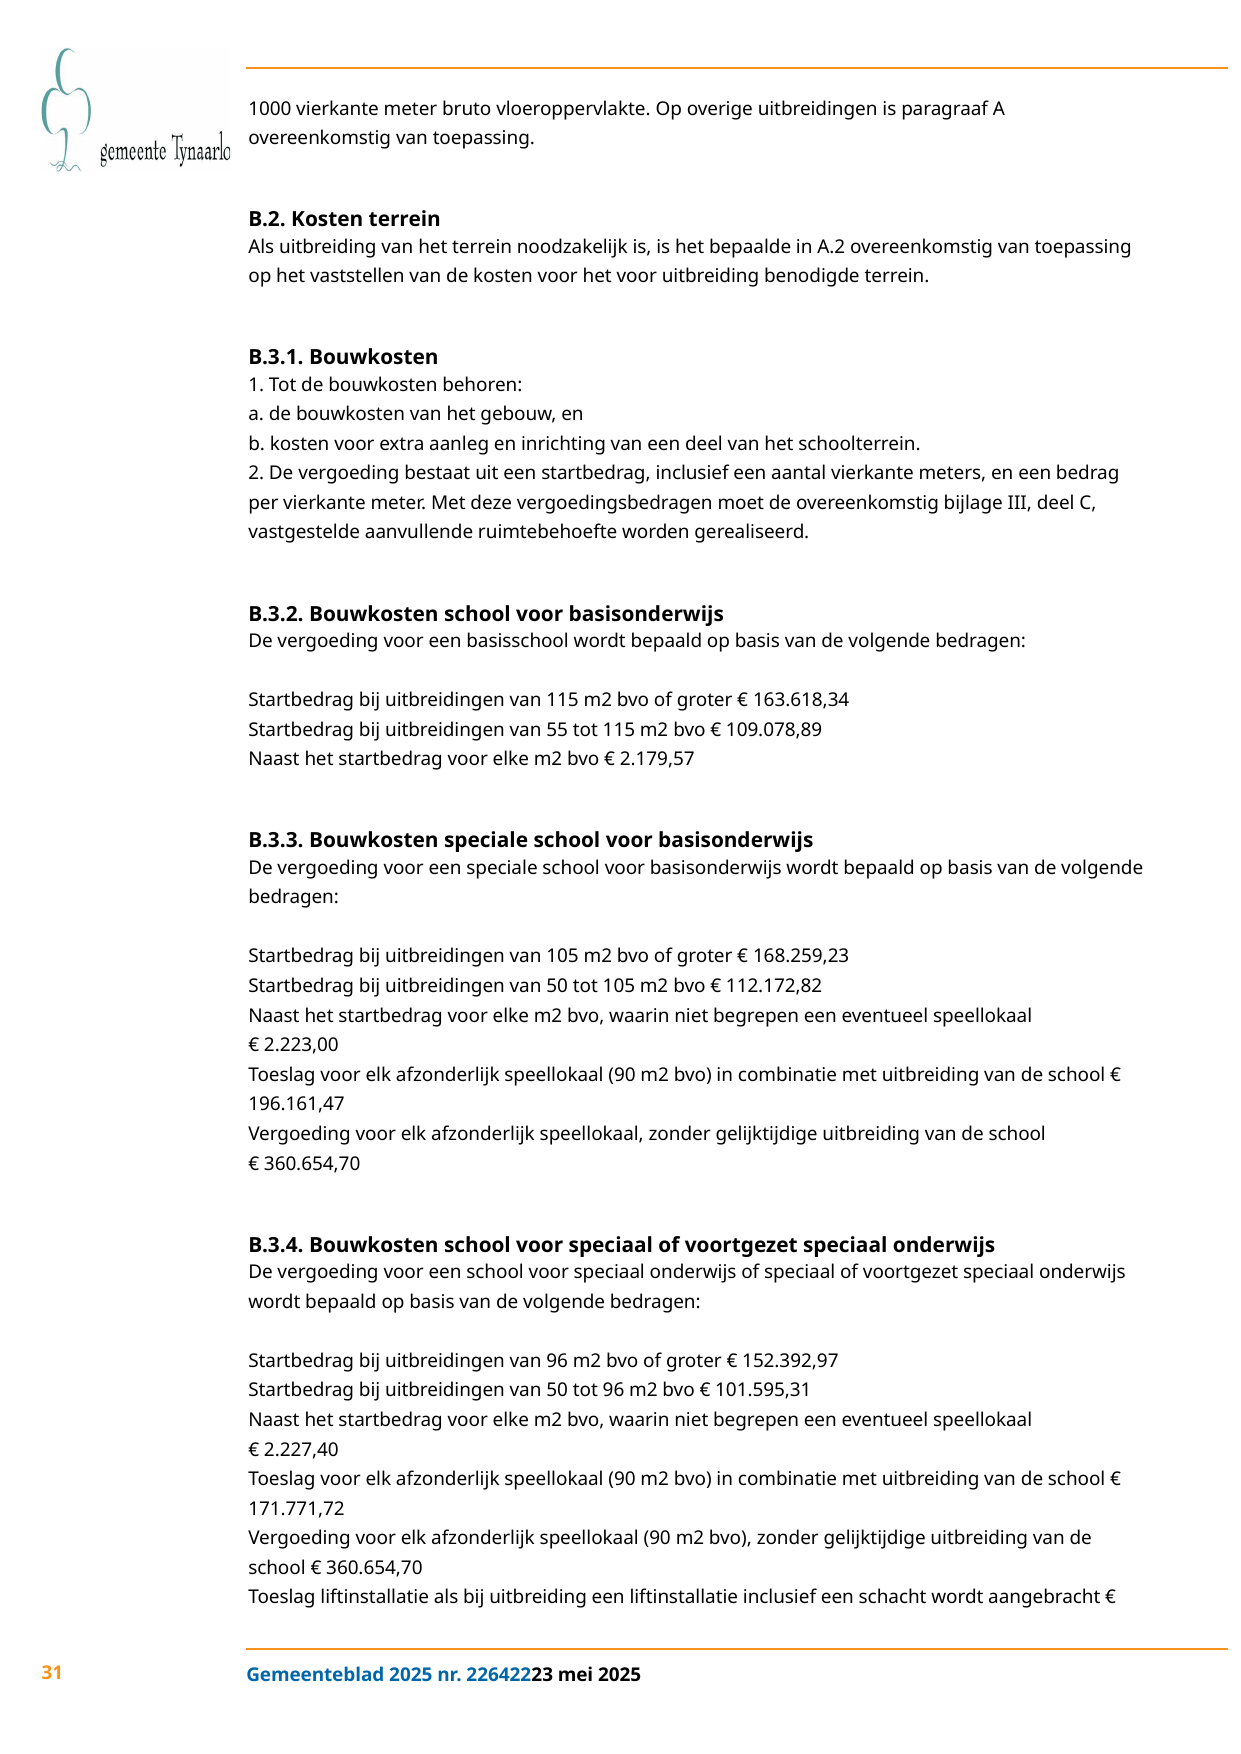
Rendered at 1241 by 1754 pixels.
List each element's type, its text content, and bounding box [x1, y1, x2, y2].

text De vergoeding voor een school voor speciaal onderwijs of speciaal of voortgezet speciaal onderwijs wordt bepaald op basis van de volgende bedragen: [248, 1258, 1152, 1313]
text Vergoeding voor elk afzonderlijk speellokaal (90 m2 bvo), zonder gelijktijdige uitbreiding van de school € 360.654,70 [248, 1524, 1152, 1580]
text 1. Tot de bouwkosten behoren: [248, 371, 1152, 397]
text Startbedrag bij uitbreidingen van 96 m2 bvo of groter € 152.392,97 [248, 1347, 1152, 1373]
text a. de bouwkosten van het gebouw, en [248, 400, 1152, 426]
text Startbedrag bij uitbreidingen van 105 m2 bvo of groter € 168.259,23 [248, 943, 1152, 968]
text Toeslag liftinstallatie als bij uitbreiding een liftinstallatie inclusief een schacht wordt aangebracht € [248, 1584, 1152, 1609]
text B.3.2. Bouwkosten school voor basisonderwijs [248, 599, 1152, 627]
text B.2. Kosten terrein [248, 204, 1152, 233]
text Naast het startbedrag voor elke m2 bvo € 2.179,57 [248, 746, 1152, 771]
text 2. De vergoeding bestaat uit een startbedrag, inclusief een aantal vierkante meters, en een bedrag per vierkante meter. Met deze vergoedingsbedragen moet de overeenkomstig bijlage III, deel C, vastgestelde aanvullende ruimtebehoefte worden gerealiseerd. [248, 459, 1152, 544]
picture [41, 47, 231, 172]
text Naast het startbedrag voor elke m2 bvo, waarin niet begrepen een eventueel speellokaal [248, 1406, 1152, 1432]
text b. kosten voor extra aanleg en inrichting van een deel van het schoolterrein. [248, 430, 1152, 456]
text De vergoeding voor een speciale school voor basisonderwijs wordt bepaald op basis van de volgende bedragen: [248, 854, 1152, 909]
text De vergoeding voor een basisschool wordt bepaald op basis van de volgende bedragen: [248, 627, 1152, 653]
text 1000 vierkante meter bruto vloeroppervlakte. Op overige uitbreidingen is paragraaf A overeenkomstig van toepassing. [248, 95, 1152, 150]
text Startbedrag bij uitbreidingen van 115 m2 bvo of groter € 163.618,34 [248, 686, 1152, 712]
text € 2.227,40 [248, 1436, 1152, 1461]
text Vergoeding voor elk afzonderlijk speellokaal, zonder gelijktijdige uitbreiding van de school [248, 1120, 1152, 1146]
text B.3.3. Bouwkosten speciale school voor basisonderwijs [248, 826, 1152, 854]
text Toeslag voor elk afzonderlijk speellokaal (90 m2 bvo) in combinatie met uitbreiding van de school € 171.771,72 [248, 1465, 1152, 1521]
text Als uitbreiding van het terrein noodzakelijk is, is het bepaalde in A.2 overeenkomstig van toepassing op het vaststellen van de kosten voor het voor uitbreiding benodigde terrein. [248, 233, 1152, 288]
text € 2.223,00 [248, 1031, 1152, 1057]
text € 360.654,70 [248, 1150, 1152, 1176]
text Startbedrag bij uitbreidingen van 55 tot 115 m2 bvo € 109.078,89 [248, 716, 1152, 742]
text Toeslag voor elk afzonderlijk speellokaal (90 m2 bvo) in combinatie met uitbreiding van de school € 196.161,47 [248, 1061, 1152, 1116]
text B.3.1. Bouwkosten [248, 342, 1152, 371]
text B.3.4. Bouwkosten school voor speciaal of voortgezet speciaal onderwijs [248, 1230, 1152, 1258]
text Startbedrag bij uitbreidingen van 50 tot 105 m2 bvo € 112.172,82 [248, 972, 1152, 998]
text Startbedrag bij uitbreidingen van 50 tot 96 m2 bvo € 101.595,31 [248, 1377, 1152, 1402]
text Naast het startbedrag voor elke m2 bvo, waarin niet begrepen een eventueel speellokaal [248, 1002, 1152, 1028]
